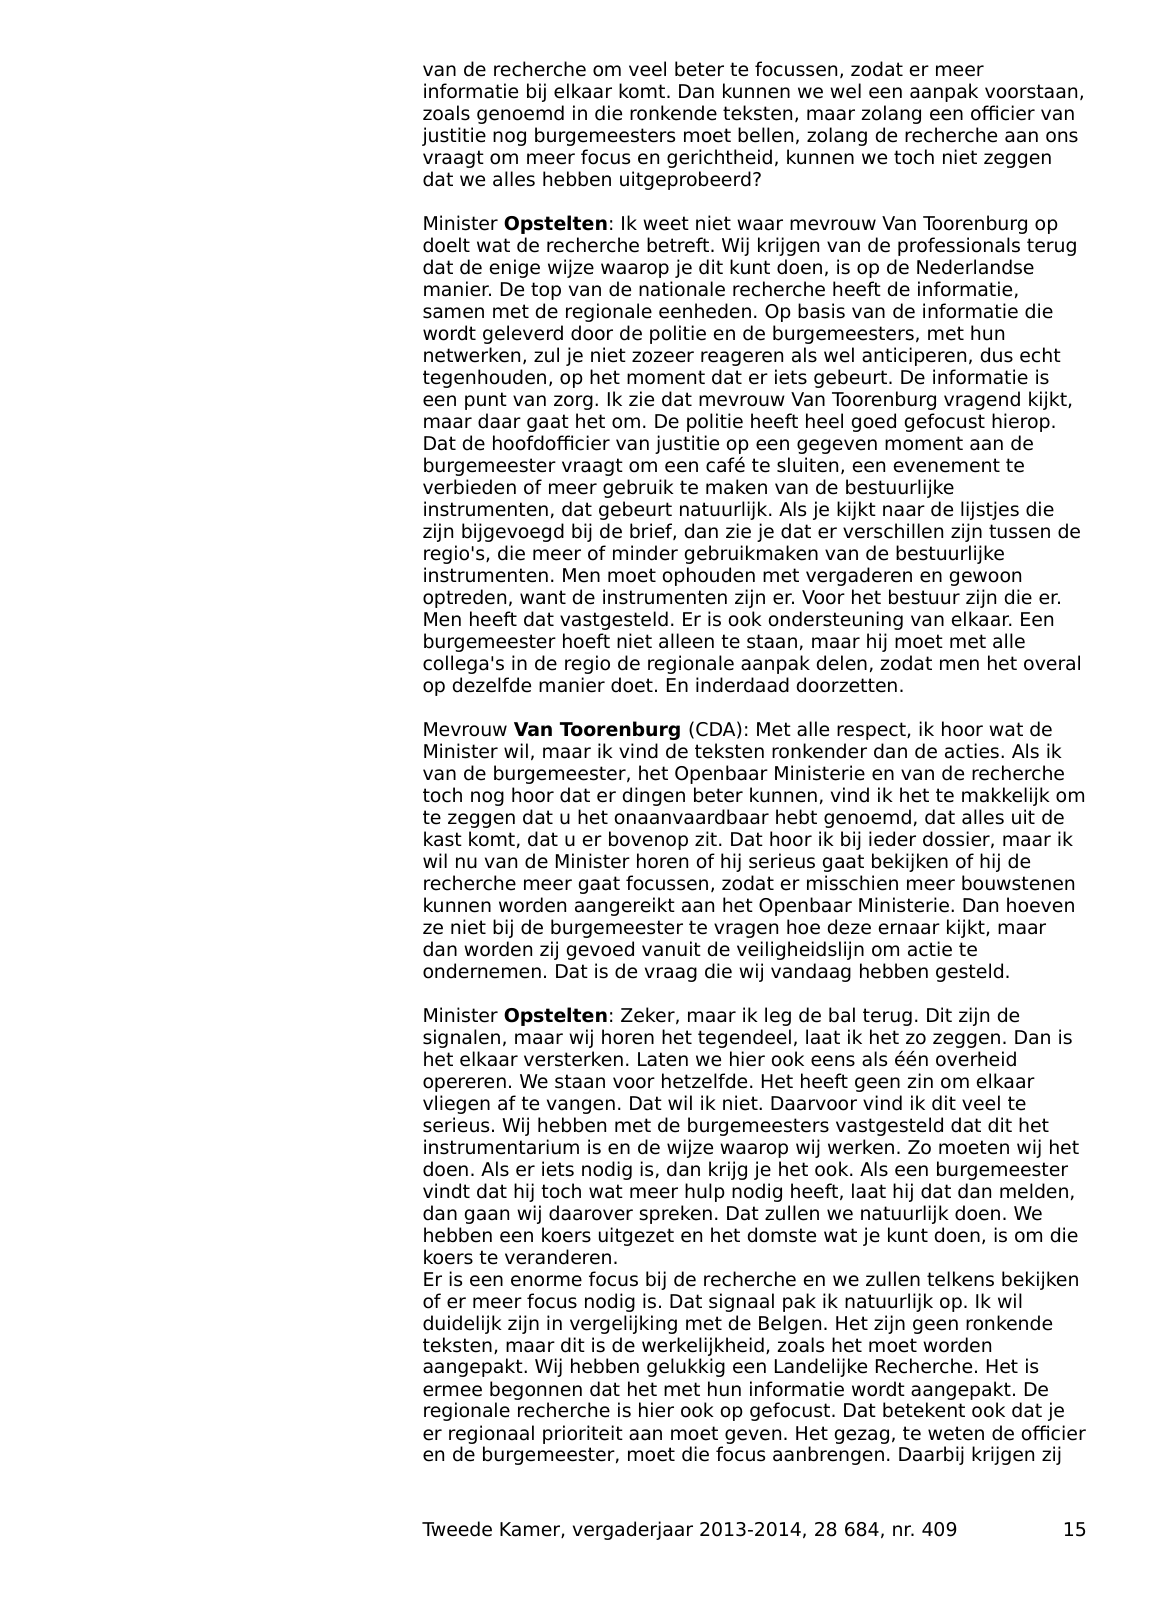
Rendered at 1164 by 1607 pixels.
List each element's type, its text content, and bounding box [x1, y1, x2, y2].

text van de recherche om veel beter te focussen, zodat er meer informatie bij elkaar komt. Dan kunnen we wel een aanpak voorstaan, zoals genoemd in die ronkende teksten, maar zolang een officier van justitie nog burgemeesters moet bellen, zolang de recherche aan ons vraagt om meer focus en gerichtheid, kunnen we toch niet zeggen dat we alles hebben uitgeprobeerd? [422, 59, 1087, 191]
text Minister Opstelten: Ik weet niet waar mevrouw Van Toorenburg op doelt wat de recherche betreft. Wij krijgen van de professionals terug dat de enige wijze waarop je dit kunt doen, is op de Nederlandse manier. De top van de nationale recherche heeft de informatie, samen met de regionale eenheden. Op basis van de informatie die wordt geleverd door de politie en de burgemeesters, met hun netwerken, zul je niet zozeer reageren als wel anticiperen, dus echt tegenhouden, op het moment dat er iets gebeurt. De informatie is een punt van zorg. Ik zie dat mevrouw Van Toorenburg vragend kijkt, maar daar gaat het om. De politie heeft heel goed gefocust hierop. Dat de hoofdofficier van justitie op een gegeven moment aan de burgemeester vraagt om een café te sluiten, een evenement te verbieden of meer gebruik te maken van de bestuurlijke instrumenten, dat gebeurt natuurlijk. Als je kijkt naar de lijstjes die zijn bijgevoegd bij de brief, dan zie je dat er verschillen zijn tussen de regio's, die meer of minder gebruikmaken van de bestuurlijke instrumenten. Men moet ophouden met vergaderen en gewoon optreden, want de instrumenten zijn er. Voor het bestuur zijn die er. Men heeft dat vastgesteld. Er is ook ondersteuning van elkaar. Een burgemeester hoeft niet alleen te staan, maar hij moet met alle collega's in de regio de regionale aanpak delen, zodat men het overal op dezelfde manier doet. En inderdaad doorzetten. [422, 213, 1087, 697]
text Mevrouw Van Toorenburg (CDA): Met alle respect, ik hoor wat de Minister wil, maar ik vind de teksten ronkender dan de acties. Als ik van de burgemeester, het Openbaar Ministerie en van de recherche toch nog hoor dat er dingen beter kunnen, vind ik het te makkelijk om te zeggen dat u het onaanvaardbaar hebt genoemd, dat alles uit de kast komt, dat u er bovenop zit. Dat hoor ik bij ieder dossier, maar ik wil nu van de Minister horen of hij serieus gaat bekijken of hij de recherche meer gaat focussen, zodat er misschien meer bouwstenen kunnen worden aangereikt aan het Openbaar Ministerie. Dan hoeven ze niet bij de burgemeester te vragen hoe deze ernaar kijkt, maar dan worden zij gevoed vanuit de veiligheidslijn om actie te ondernemen. Dat is de vraag die wij vandaag hebben gesteld. [422, 719, 1087, 983]
text Er is een enorme focus bij de recherche en we zullen telkens bekijken of er meer focus nodig is. Dat signaal pak ik natuurlijk op. Ik wil duidelijk zijn in vergelijking met de Belgen. Het zijn geen ronkende teksten, maar dit is de werkelijkheid, zoals het moet worden aangepakt. Wij hebben gelukkig een Landelijke Recherche. Het is ermee begonnen dat het met hun informatie wordt aangepakt. De regionale recherche is hier ook op gefocust. Dat betekent ook dat je er regionaal prioriteit aan moet geven. Het gezag, te weten de officier en de burgemeester, moet die focus aanbrengen. Daarbij krijgen zij [422, 1268, 1087, 1466]
text Minister Opstelten: Zeker, maar ik leg de bal terug. Dit zijn de signalen, maar wij horen het tegendeel, laat ik het zo zeggen. Dan is het elkaar versterken. Laten we hier ook eens als één overheid opereren. We staan voor hetzelfde. Het heeft geen zin om elkaar vliegen af te vangen. Dat wil ik niet. Daarvoor vind ik dit veel te serieus. Wij hebben met de burgemeesters vastgesteld dat dit het instrumentarium is en de wijze waarop wij werken. Zo moeten wij het doen. Als er iets nodig is, dan krijg je het ook. Als een burgemeester vindt dat hij toch wat meer hulp nodig heeft, laat hij dat dan melden, dan gaan wij daarover spreken. Dat zullen we natuurlijk doen. We hebben een koers uitgezet en het domste wat je kunt doen, is om die koers te veranderen. [422, 1005, 1087, 1268]
